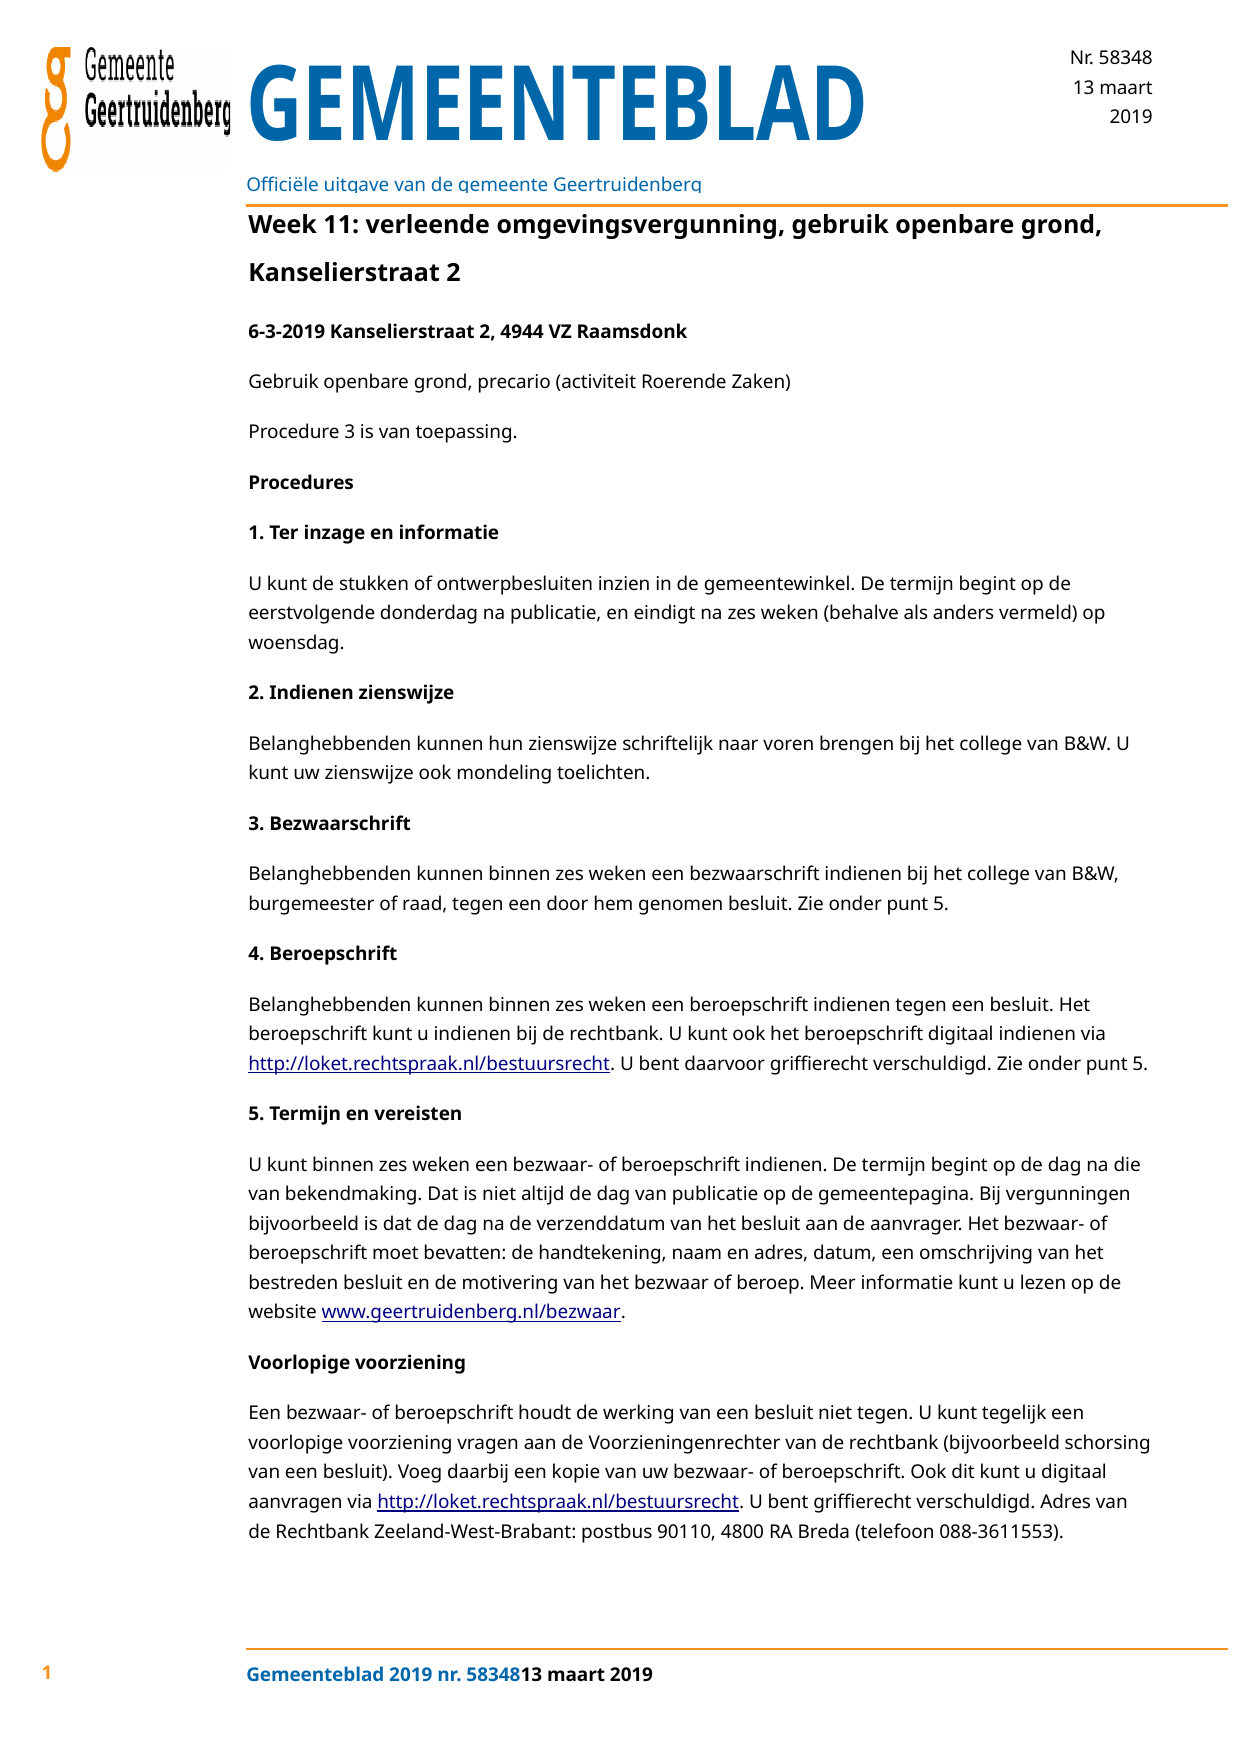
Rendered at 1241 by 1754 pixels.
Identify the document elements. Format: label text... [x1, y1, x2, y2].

text U kunt binnen zes weken een bezwaar- of beroepschrift indienen. De termijn begint op de dag na die van bekendmaking. Dat is niet altijd de dag van publicatie op de gemeentepagina. Bij vergunningen bijvoorbeeld is dat de dag na de verzenddatum van het besluit aan de aanvrager. Het bezwaar- of beroepschrift moet bevatten: de handtekening, naam en adres, datum, een omschrijving van het bestreden besluit en de motivering van het bezwaar of beroep. Meer informatie kunt u lezen op de website www.geertruidenberg.nl/bezwaar. [248, 1151, 1152, 1324]
text 6-3-2019 Kanselierstraat 2, 4944 VZ Raamsdonk [248, 318, 1152, 344]
text Belanghebbenden kunnen hun zienswijze schriftelijk naar voren brengen bij het college van B&W. U kunt uw zienswijze ook mondeling toelichten. [248, 730, 1152, 785]
text 3. Bezwaarschrift [248, 810, 1152, 836]
text Procedure 3 is van toepassing. [248, 419, 1152, 444]
text Procedures [248, 469, 1152, 495]
text 4. Beroepschrift [248, 940, 1152, 966]
text Een bezwaar- of beroepschrift houdt de werking van een besluit niet tegen. U kunt tegelijk een voorlopige voorziening vragen aan de Voorzieningenrechter van de rechtbank (bijvoorbeeld schorsing van een besluit). Voeg daarbij een kopie van uw bezwaar- of beroepschrift. Ook dit kunt u digitaal aanvragen via http://loket.rechtspraak.nl/bestuursrecht. U bent griffierecht verschuldigd. Adres van de Rechtbank Zeeland-West-Brabant: postbus 90110, 4800 RA Breda (telefoon 088-3611553). [248, 1399, 1152, 1544]
text Voorlopige voorziening [248, 1349, 1152, 1375]
text Week 11: verleende omgevingsvergunning, gebruik openbare grond, Kanselierstraat 2 [248, 207, 1152, 288]
text U kunt de stukken of ontwerpbesluiten inzien in de gemeentewinkel. De termijn begint op de eerstvolgende donderdag na publicatie, en eindigt na zes weken (behalve als anders vermeld) op woensdag. [248, 570, 1152, 655]
picture [41, 47, 231, 172]
text Gebruik openbare grond, precario (activiteit Roerende Zaken) [248, 368, 1152, 394]
text 2. Indienen zienswijze [248, 679, 1152, 705]
text Belanghebbenden kunnen binnen zes weken een bezwaarschrift indienen bij het college van B&W, burgemeester of raad, tegen een door hem genomen besluit. Zie onder punt 5. [248, 860, 1152, 916]
text 1. Ter inzage en informatie [248, 519, 1152, 545]
text Belanghebbenden kunnen binnen zes weken een beroepschrift indienen tegen een besluit. Het beroepschrift kunt u indienen bij de rechtbank. U kunt ook het beroepschrift digitaal indienen via http://loket.rechtspraak.nl/bestuursrecht. U bent daarvoor griffierecht verschuldigd. Zie onder punt 5. [248, 991, 1152, 1076]
text 5. Termijn en vereisten [248, 1100, 1152, 1126]
